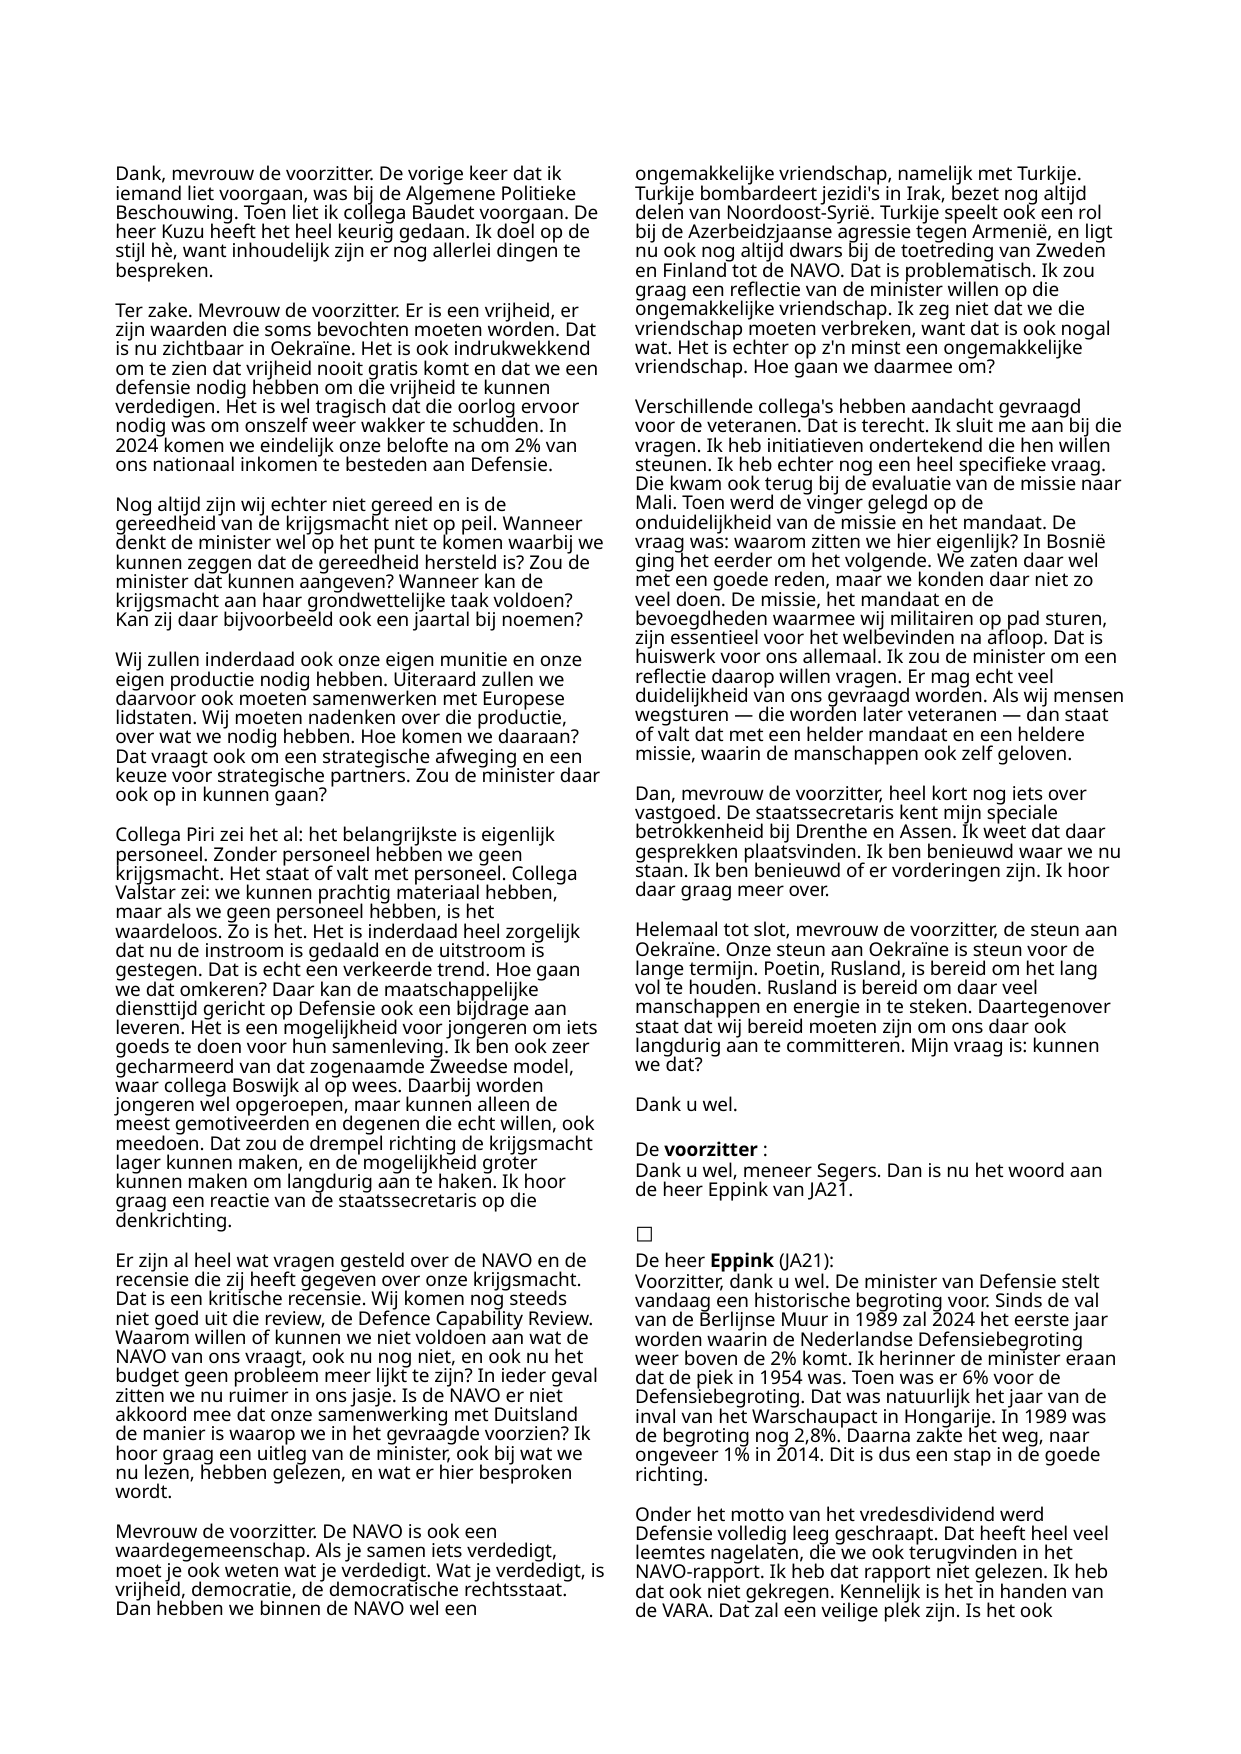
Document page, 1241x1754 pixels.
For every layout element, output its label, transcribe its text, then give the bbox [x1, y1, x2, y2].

text Er zijn al heel wat vragen gesteld over de NAVO en de recensie die zij heeft gegeven over onze krijgsmacht. Dat is een kritische recensie. Wij komen nog steeds niet goed uit die review, de Defence Capability Review. Waarom willen of kunnen we niet voldoen aan wat de NAVO van ons vraagt, ook nu nog niet, en ook nu het budget geen probleem meer lijkt te zijn? In ieder geval zitten we nu ruimer in ons jasje. Is de NAVO er niet akkoord mee dat onze samenwerking met Duitsland de manier is waarop we in het gevraagde voorzien? Ik hoor graag een uitleg van de minister, ook bij wat we nu lezen, hebben gelezen, en wat er hier besproken wordt. [115, 1252, 605, 1502]
text ⬜ [635, 1221, 1125, 1247]
text Mevrouw de voorzitter. De NAVO is ook een waardegemeenschap. Als je samen iets verdedigt, moet je ook weten wat je verdedigt. Wat je verdedigt, is vrijheid, democratie, de democratische rechtsstaat. Dan hebben we binnen de NAVO wel een [115, 1523, 605, 1619]
text Dank u wel. [635, 1096, 1125, 1115]
text Nog altijd zijn wij echter niet gereed en is de gereedheid van de krijgsmacht niet op peil. Wanneer denkt de minister wel op het punt te komen waarbij we kunnen zeggen dat de gereedheid hersteld is? Zou de minister dat kunnen aangeven? Wanneer kan de krijgsmacht aan haar grondwettelijke taak voldoen? Kan zij daar bijvoorbeeld ook een jaartal bij noemen? [115, 496, 605, 631]
text Dank, mevrouw de voorzitter. De vorige keer dat ik iemand liet voorgaan, was bij de Algemene Politieke Beschouwing. Toen liet ik collega Baudet voorgaan. De heer Kuzu heeft het heel keurig gedaan. Ik doel op de stijl hè, want inhoudelijk zijn er nog allerlei dingen te bespreken. [115, 165, 605, 281]
text Voorzitter, dank u wel. De minister van Defensie stelt vandaag een historische begroting voor. Sinds de val van de Berlijnse Muur in 1989 zal 2024 het eerste jaar worden waarin de Nederlandse Defensiebegroting weer boven de 2% komt. Ik herinner de minister eraan dat de piek in 1954 was. Toen was er 6% voor de Defensiebegroting. Dat was natuurlijk het jaar van de inval van het Warschaupact in Hongarije. In 1989 was de begroting nog 2,8%. Daarna zakte het weg, naar ongeveer 1% in 2014. Dit is dus een stap in de goede richting. [635, 1273, 1125, 1485]
text Collega Piri zei het al: het belangrijkste is eigenlijk personeel. Zonder personeel hebben we geen krijgsmacht. Het staat of valt met personeel. Collega Valstar zei: we kunnen prachtig materiaal hebben, maar als we geen personeel hebben, is het waardeloos. Zo is het. Het is inderdaad heel zorgelijk dat nu de instroom is gedaald en de uitstroom is gestegen. Dat is echt een verkeerde trend. Hoe gaan we dat omkeren? Daar kan de maatschappelijke diensttijd gericht op Defensie ook een bijdrage aan leveren. Het is een mogelijkheid voor jongeren om iets goeds te doen voor hun samenleving. Ik ben ook zeer gecharmeerd van dat zogenaamde Zweedse model, waar collega Boswijk al op wees. Daarbij worden jongeren wel opgeroepen, maar kunnen alleen de meest gemotiveerden en degenen die echt willen, ook meedoen. Dat zou de drempel richting de krijgsmacht lager kunnen maken, en de mogelijkheid groter kunnen maken om langdurig aan te haken. Ik hoor graag een reactie van de staatssecretaris op die denkrichting. [115, 826, 605, 1231]
text ongemakkelijke vriendschap, namelijk met Turkije. Turkije bombardeert jezidi's in Irak, bezet nog altijd delen van Noordoost-Syrië. Turkije speelt ook een rol bij de Azerbeidzjaanse agressie tegen Armenië, en ligt nu ook nog altijd dwars bij de toetreding van Zweden en Finland tot de NAVO. Dat is problematisch. Ik zou graag een reflectie van de minister willen op die ongemakkelijke vriendschap. Ik zeg niet dat we die vriendschap moeten verbreken, want dat is ook nogal wat. Het is echter op z'n minst een ongemakkelijke vriendschap. Hoe gaan we daarmee om? [635, 165, 1125, 377]
text Dank u wel, meneer Segers. Dan is nu het woord aan de heer Eppink van JA21. [635, 1162, 1125, 1201]
text De heer Eppink (JA21): [635, 1247, 1125, 1273]
text Onder het motto van het vredesdividend werd Defensie volledig leeg geschraapt. Dat heeft heel veel leemtes nagelaten, die we ook terugvinden in het NAVO-rapport. Ik heb dat rapport niet gelezen. Ik heb dat ook niet gekregen. Kennelijk is het in handen van de VARA. Dat zal een veilige plek zijn. Is het ook [635, 1506, 1125, 1621]
text Dan, mevrouw de voorzitter, heel kort nog iets over vastgoed. De staatssecretaris kent mijn speciale betrokkenheid bij Drenthe en Assen. Ik weet dat daar gesprekken plaatsvinden. Ik ben benieuwd waar we nu staan. Ik ben benieuwd of er vorderingen zijn. Ik hoor daar graag meer over. [635, 785, 1125, 901]
text Helemaal tot slot, mevrouw de voorzitter, de steun aan Oekraïne. Onze steun aan Oekraïne is steun voor de lange termijn. Poetin, Rusland, is bereid om het lang vol te houden. Rusland is bereid om daar veel manschappen en energie in te steken. Daartegenover staat dat wij bereid moeten zijn om ons daar ook langdurig aan te committeren. Mijn vraag is: kunnen we dat? [635, 921, 1125, 1075]
text De voorzitter : [635, 1136, 1125, 1162]
text Wij zullen inderdaad ook onze eigen munitie en onze eigen productie nodig hebben. Uiteraard zullen we daarvoor ook moeten samenwerken met Europese lidstaten. Wij moeten nadenken over die productie, over wat we nodig hebben. Hoe komen we daaraan? Dat vraagt ook om een strategische afweging en een keuze voor strategische partners. Zou de minister daar ook op in kunnen gaan? [115, 651, 605, 806]
text Ter zake. Mevrouw de voorzitter. Er is een vrijheid, er zijn waarden die soms bevochten moeten worden. Dat is nu zichtbaar in Oekraïne. Het is ook indrukwekkend om te zien dat vrijheid nooit gratis komt en dat we een defensie nodig hebben om die vrijheid te kunnen verdedigen. Het is wel tragisch dat die oorlog ervoor nodig was om onszelf weer wakker te schudden. In 2024 komen we eindelijk onze belofte na om 2% van ons nationaal inkomen te besteden aan Defensie. [115, 302, 605, 475]
text Verschillende collega's hebben aandacht gevraagd voor de veteranen. Dat is terecht. Ik sluit me aan bij die vragen. Ik heb initiatieven ondertekend die hen willen steunen. Ik heb echter nog een heel specifieke vraag. Die kwam ook terug bij de evaluatie van de missie naar Mali. Toen werd de vinger gelegd op de onduidelijkheid van de missie en het mandaat. De vraag was: waarom zitten we hier eigenlijk? In Bosnië ging het eerder om het volgende. We zaten daar wel met een goede reden, maar we konden daar niet zo veel doen. De missie, het mandaat en de bevoegdheden waarmee wij militairen op pad sturen, zijn essentieel voor het welbevinden na afloop. Dat is huiswerk voor ons allemaal. Ik zou de minister om een reflectie daarop willen vragen. Er mag echt veel duidelijkheid van ons gevraagd worden. Als wij mensen wegsturen — die worden later veteranen — dan staat of valt dat met een helder mandaat en een heldere missie, waarin de manschappen ook zelf geloven. [635, 398, 1125, 764]
